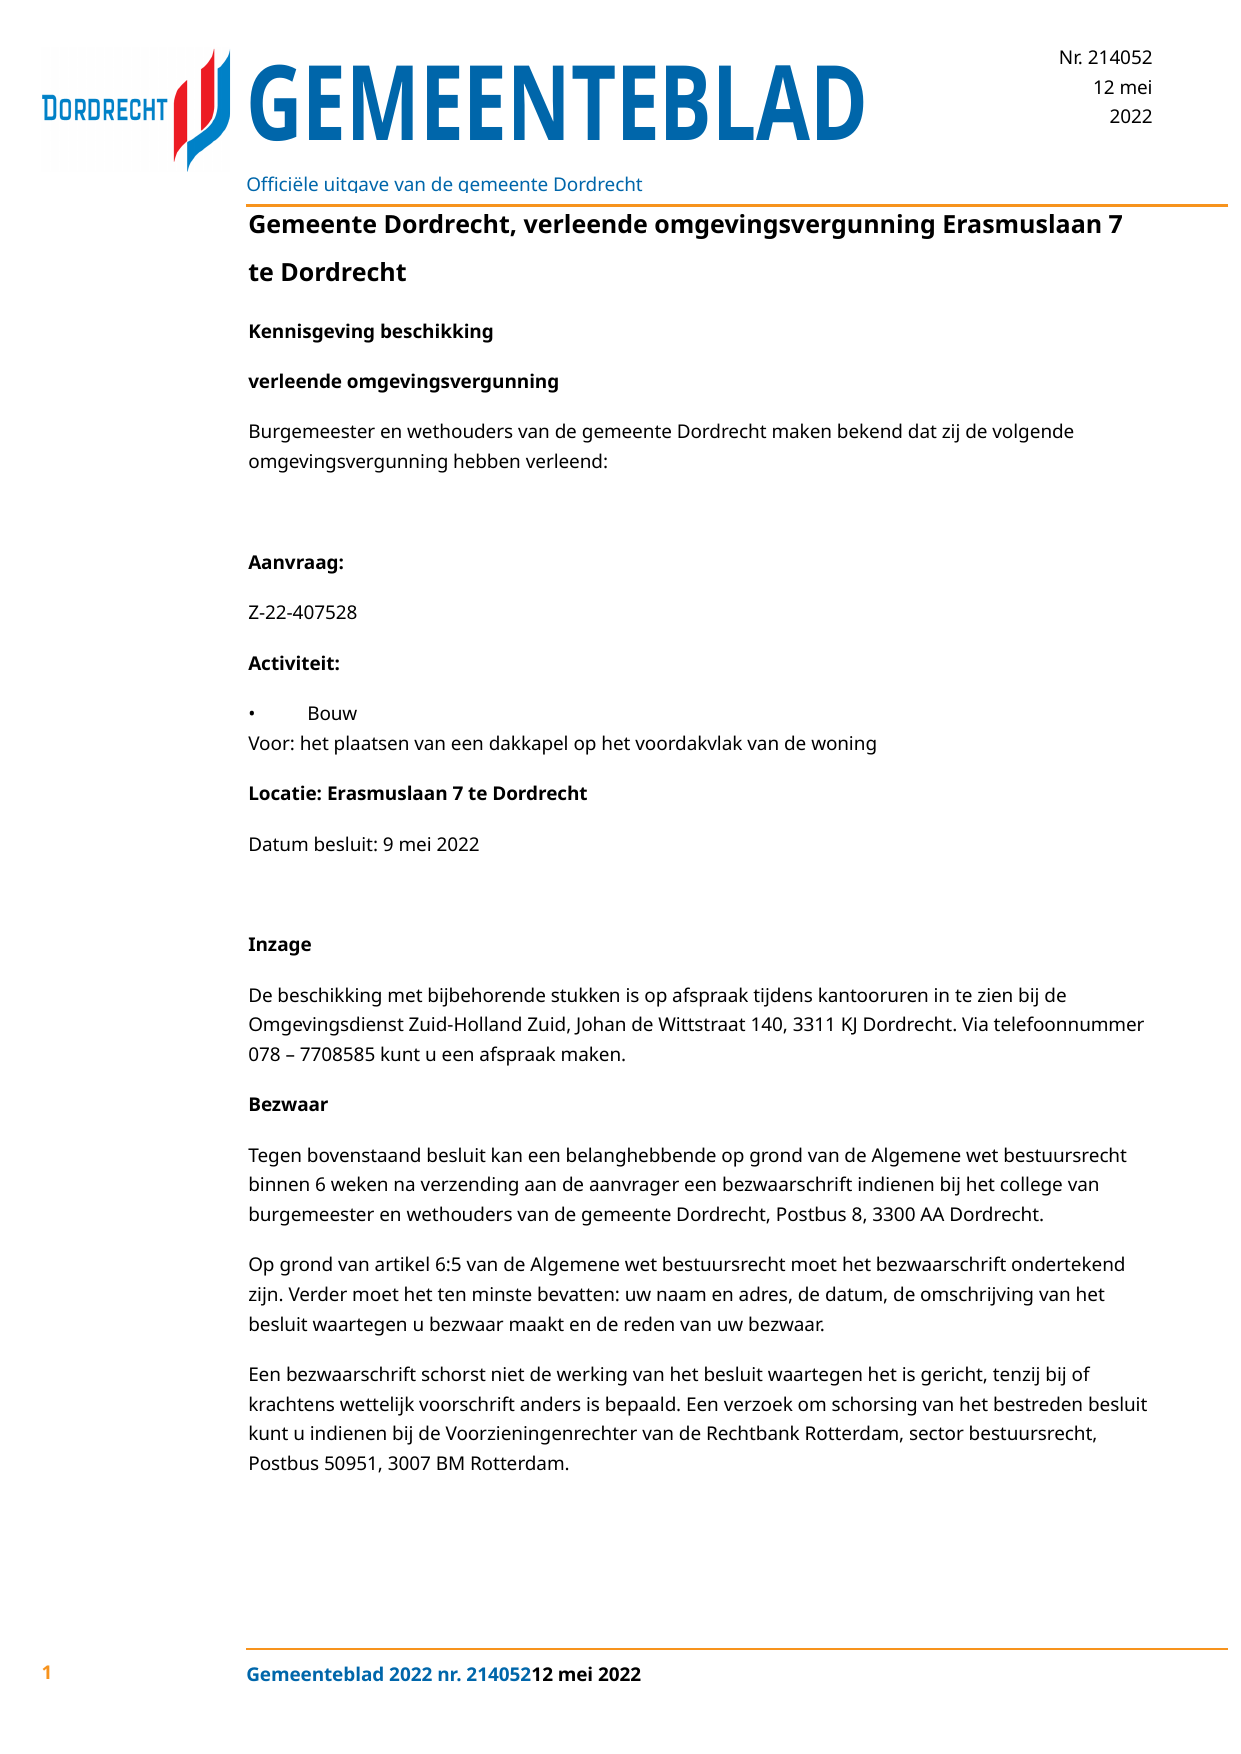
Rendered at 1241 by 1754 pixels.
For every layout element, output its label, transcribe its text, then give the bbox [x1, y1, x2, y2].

text Kennisgeving beschikking [248, 318, 1152, 344]
text Locatie: Erasmuslaan 7 te Dordrecht [248, 780, 1152, 806]
text Bezwaar [248, 1092, 1152, 1117]
text Voor: het plaatsen van een dakkapel op het voordakvlak van de woning [248, 730, 1152, 756]
text verleende omgevingsvergunning [248, 368, 1152, 394]
text Aanvraag: [248, 549, 1152, 575]
text Burgemeester en wethouders van de gemeente Dordrecht maken bekend dat zij de volgende omgevingsvergunning hebben verleend: [248, 419, 1152, 474]
text Z-22-407528 [248, 599, 1152, 625]
text Activiteit: [248, 650, 1152, 676]
text De beschikking met bijbehorende stukken is op afspraak tijdens kantooruren in te zien bij de Omgevingsdienst Zuid-Holland Zuid, Johan de Wittstraat 140, 3311 KJ Dordrecht. Via telefoonnummer 078 – 7708585 kunt u een afspraak maken. [248, 982, 1152, 1067]
text Tegen bovenstaand besluit kan een belanghebbende op grond van de Algemene wet bestuursrecht binnen 6 weken na verzending aan de aanvrager een bezwaarschrift indienen bij het college van burgemeester en wethouders van de gemeente Dordrecht, Postbus 8, 3300 AA Dordrecht. [248, 1142, 1152, 1227]
text Gemeente Dordrecht, verleende omgevingsvergunning Erasmuslaan 7 te Dordrecht [248, 207, 1152, 288]
picture [41, 47, 231, 172]
text Datum besluit: 9 mei 2022 [248, 831, 1152, 857]
text Inzage [248, 932, 1152, 957]
text Een bezwaarschrift schorst niet de werking van het besluit waartegen het is gericht, tenzij bij of krachtens wettelijk voorschrift anders is bepaald. Een verzoek om schorsing van het bestreden besluit kunt u indienen bij de Voorzieningenrechter van de Rechtbank Rotterdam, sector bestuursrecht, Postbus 50951, 3007 BM Rotterdam. [248, 1361, 1152, 1476]
list Bouw [248, 700, 1152, 726]
text Op grond van artikel 6:5 van de Algemene wet bestuursrecht moet het bezwaarschrift ondertekend zijn. Verder moet het ten minste bevatten: uw naam en adres, de datum, de omschrijving van het besluit waartegen u bezwaar maakt en de reden van uw bezwaar. [248, 1252, 1152, 1337]
